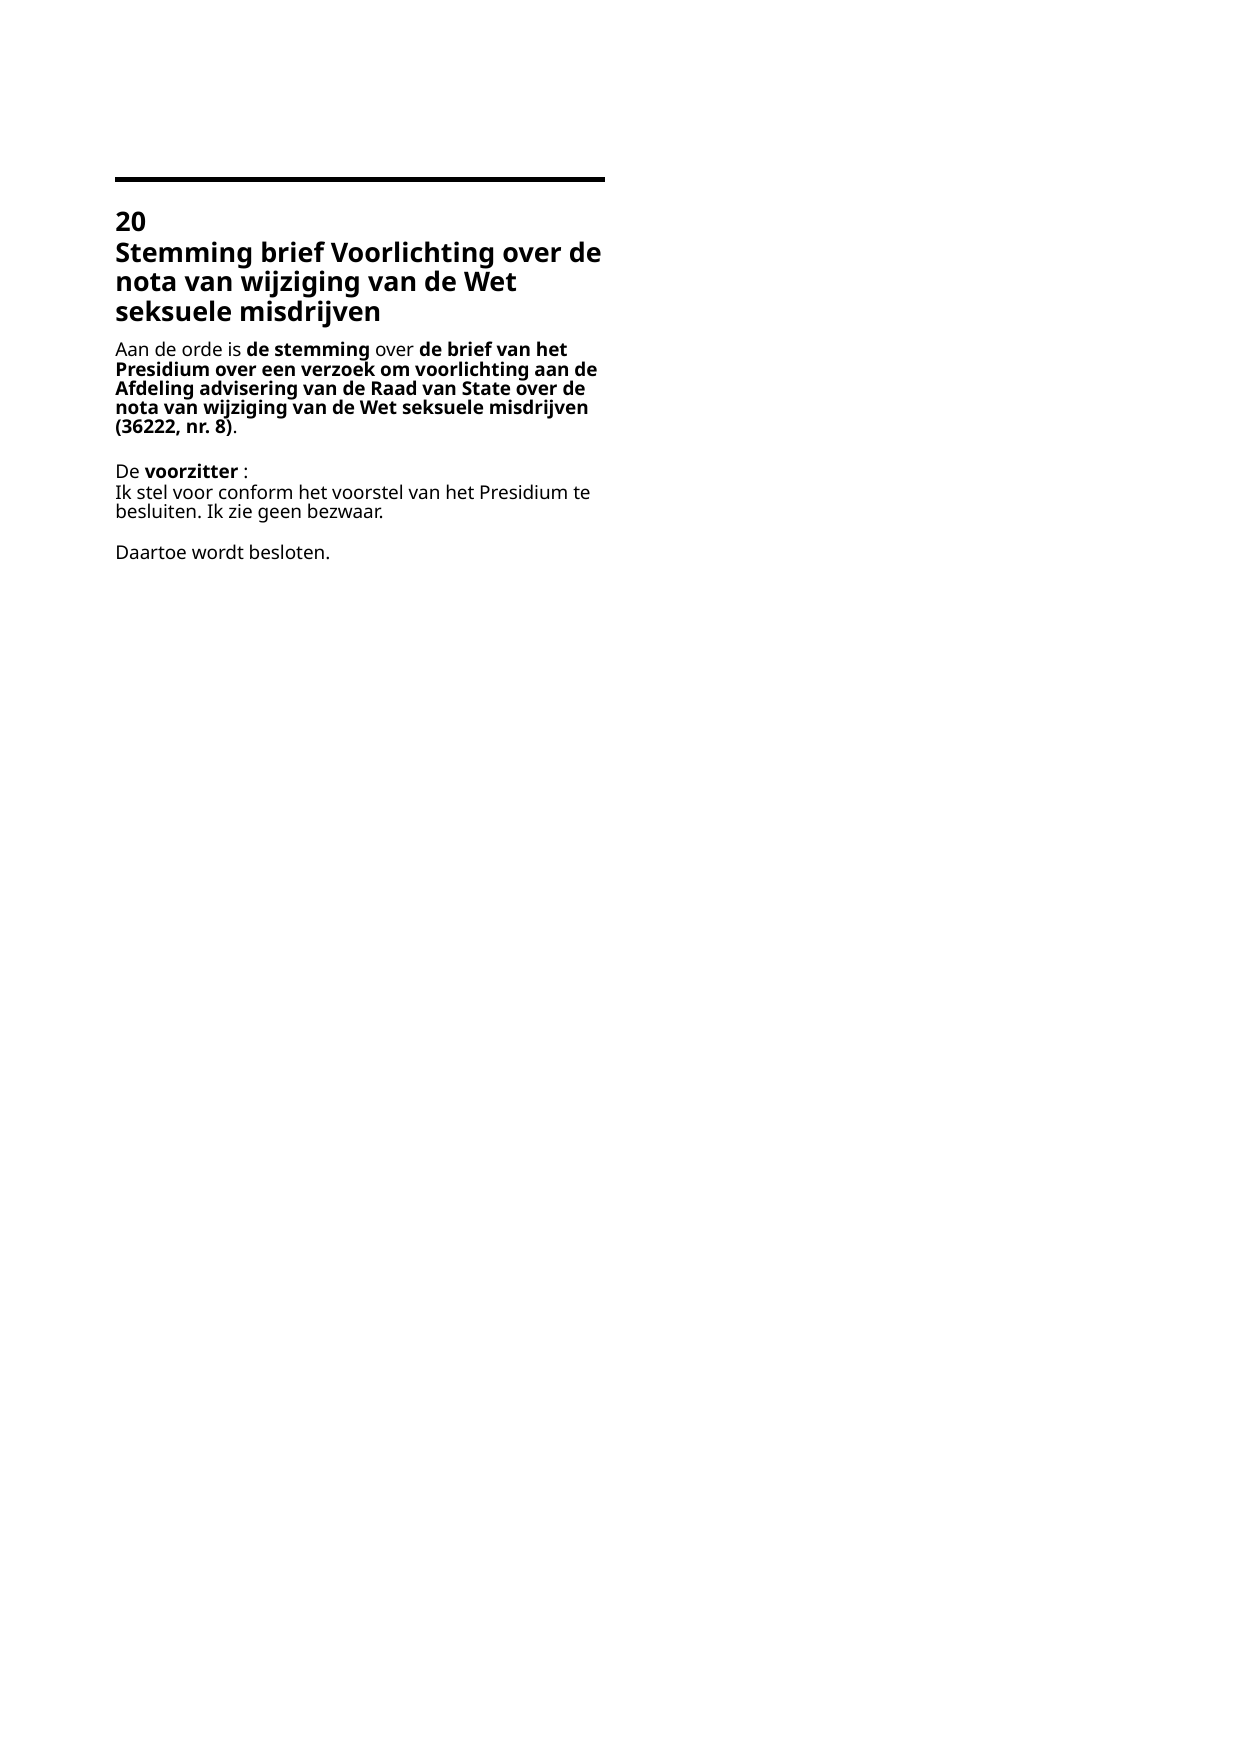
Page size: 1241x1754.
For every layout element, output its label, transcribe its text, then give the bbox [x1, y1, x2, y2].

text Ik stel voor conform het voorstel van het Presidium te besluiten. Ik zie geen bezwaar. [115, 484, 605, 523]
text Stemming brief Voorlichting over de nota van wijziging van de Wet seksuele misdrijven [115, 239, 605, 341]
text 20 [115, 203, 605, 239]
text Aan de orde is de stemming over de brief van het Presidium over een verzoek om voorlichting aan de Afdeling advisering van de Raad van State over de nota van wijziging van de Wet seksuele misdrijven (36222, nr. 8). [115, 341, 605, 438]
text De voorzitter : [115, 458, 605, 484]
text Daartoe wordt besloten. [115, 544, 605, 563]
